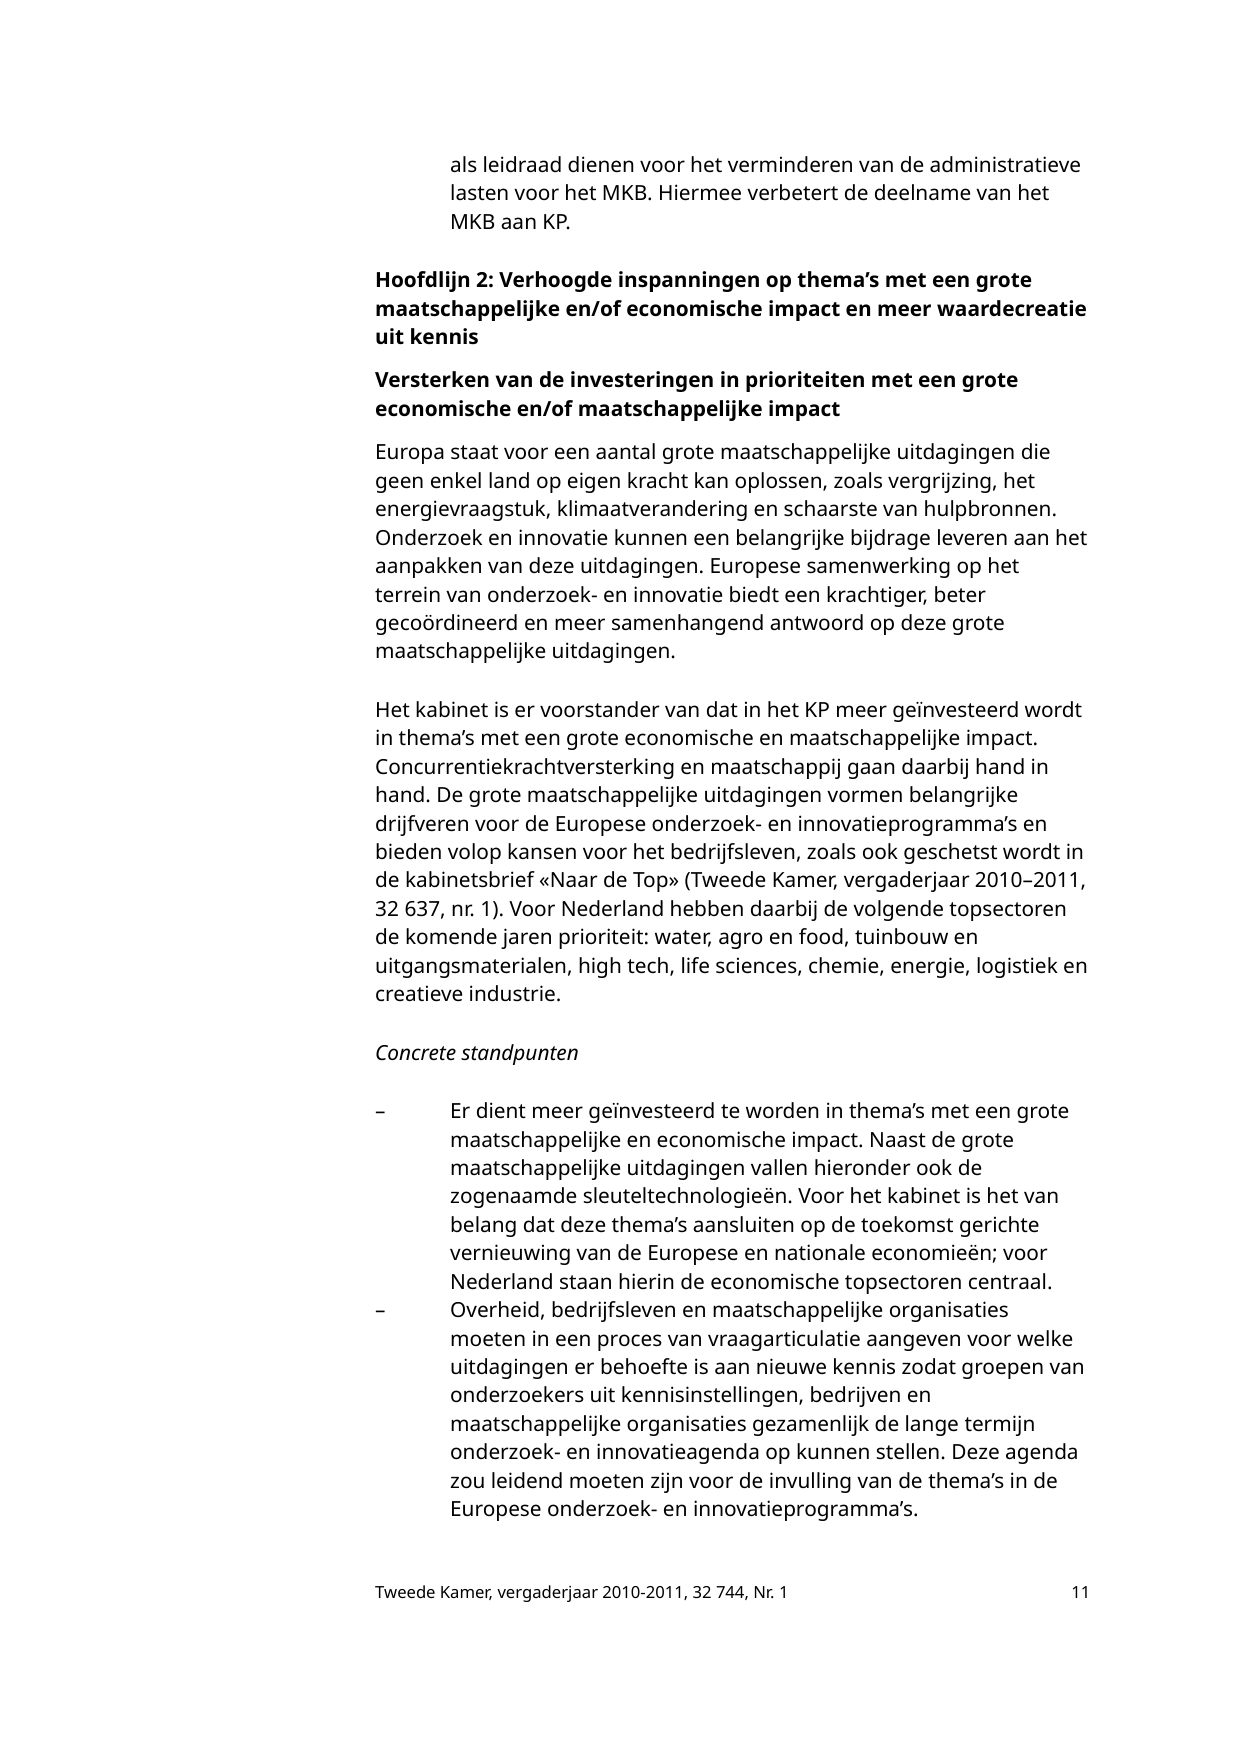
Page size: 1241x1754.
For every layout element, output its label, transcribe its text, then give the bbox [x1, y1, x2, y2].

text Versterken van de investeringen in prioriteiten met een grote economische en/of maatschappelijke impact [375, 366, 1090, 422]
list Overheid, bedrijfsleven en maatschappelijke organisaties moeten in een proces van vraagarticulatie aangeven voor welke uitdagingen er behoefte is aan nieuwe kennis zodat groepen van onderzoekers uit kennisinstellingen, bedrijven en maatschappelijke organisaties gezamenlijk de lange termijn onderzoek- en innovatieagenda op kunnen stellen. Deze agenda zou leidend moeten zijn voor de invulling van de thema’s in de Europese onderzoek- en innovatieprogramma’s. [375, 1295, 1090, 1523]
list Er dient meer geïnvesteerd te worden in thema’s met een grote maatschappelijke en economische impact. Naast de grote maatschappelijke uitdagingen vallen hieronder ook de zogenaamde sleuteltechnologieën. Voor het kabinet is het van belang dat deze thema’s aansluiten op de toekomst gerichte vernieuwing van de Europese en nationale economieën; voor Nederland staan hierin de economische topsectoren centraal. [375, 1096, 1090, 1295]
text Concrete standpunten [375, 1038, 1090, 1066]
text Hoofdlijn 2: Verhoogde inspanningen op thema’s met een grote maatschappelijke en/of economische impact en meer waardecreatie uit kennis [375, 265, 1090, 351]
text Het kabinet is er voorstander van dat in het KP meer geïnvesteerd wordt in thema’s met een grote economische en maatschappelijke impact. Concurrentiekrachtversterking en maatschappij gaan daarbij hand in hand. De grote maatschappelijke uitdagingen vormen belangrijke drijfveren voor de Europese onderzoek- en innovatieprogramma’s en bieden volop kansen voor het bedrijfsleven, zoals ook geschetst wordt in de kabinetsbrief «Naar de Top» (Tweede Kamer, vergaderjaar 2010–2011, 32 637, nr. 1). Voor Nederland hebben daarbij de volgende topsectoren de komende jaren prioriteit: water, agro en food, tuinbouw en uitgangsmaterialen, high tech, life sciences, chemie, energie, logistiek en creatieve industrie. [375, 695, 1090, 1008]
text Europa staat voor een aantal grote maatschappelijke uitdagingen die geen enkel land op eigen kracht kan oplossen, zoals vergrijzing, het energievraagstuk, klimaatverandering en schaarste van hulpbronnen. Onderzoek en innovatie kunnen een belangrijke bijdrage leveren aan het aanpakken van deze uitdagingen. Europese samenwerking op het terrein van onderzoek- en innovatie biedt een krachtiger, beter gecoördineerd en meer samenhangend antwoord op deze grote maatschappelijke uitdagingen. [375, 437, 1090, 665]
list als leidraad dienen voor het verminderen van de administratieve lasten voor het MKB. Hiermee verbetert de deelname van het MKB aan KP. [375, 150, 1090, 235]
